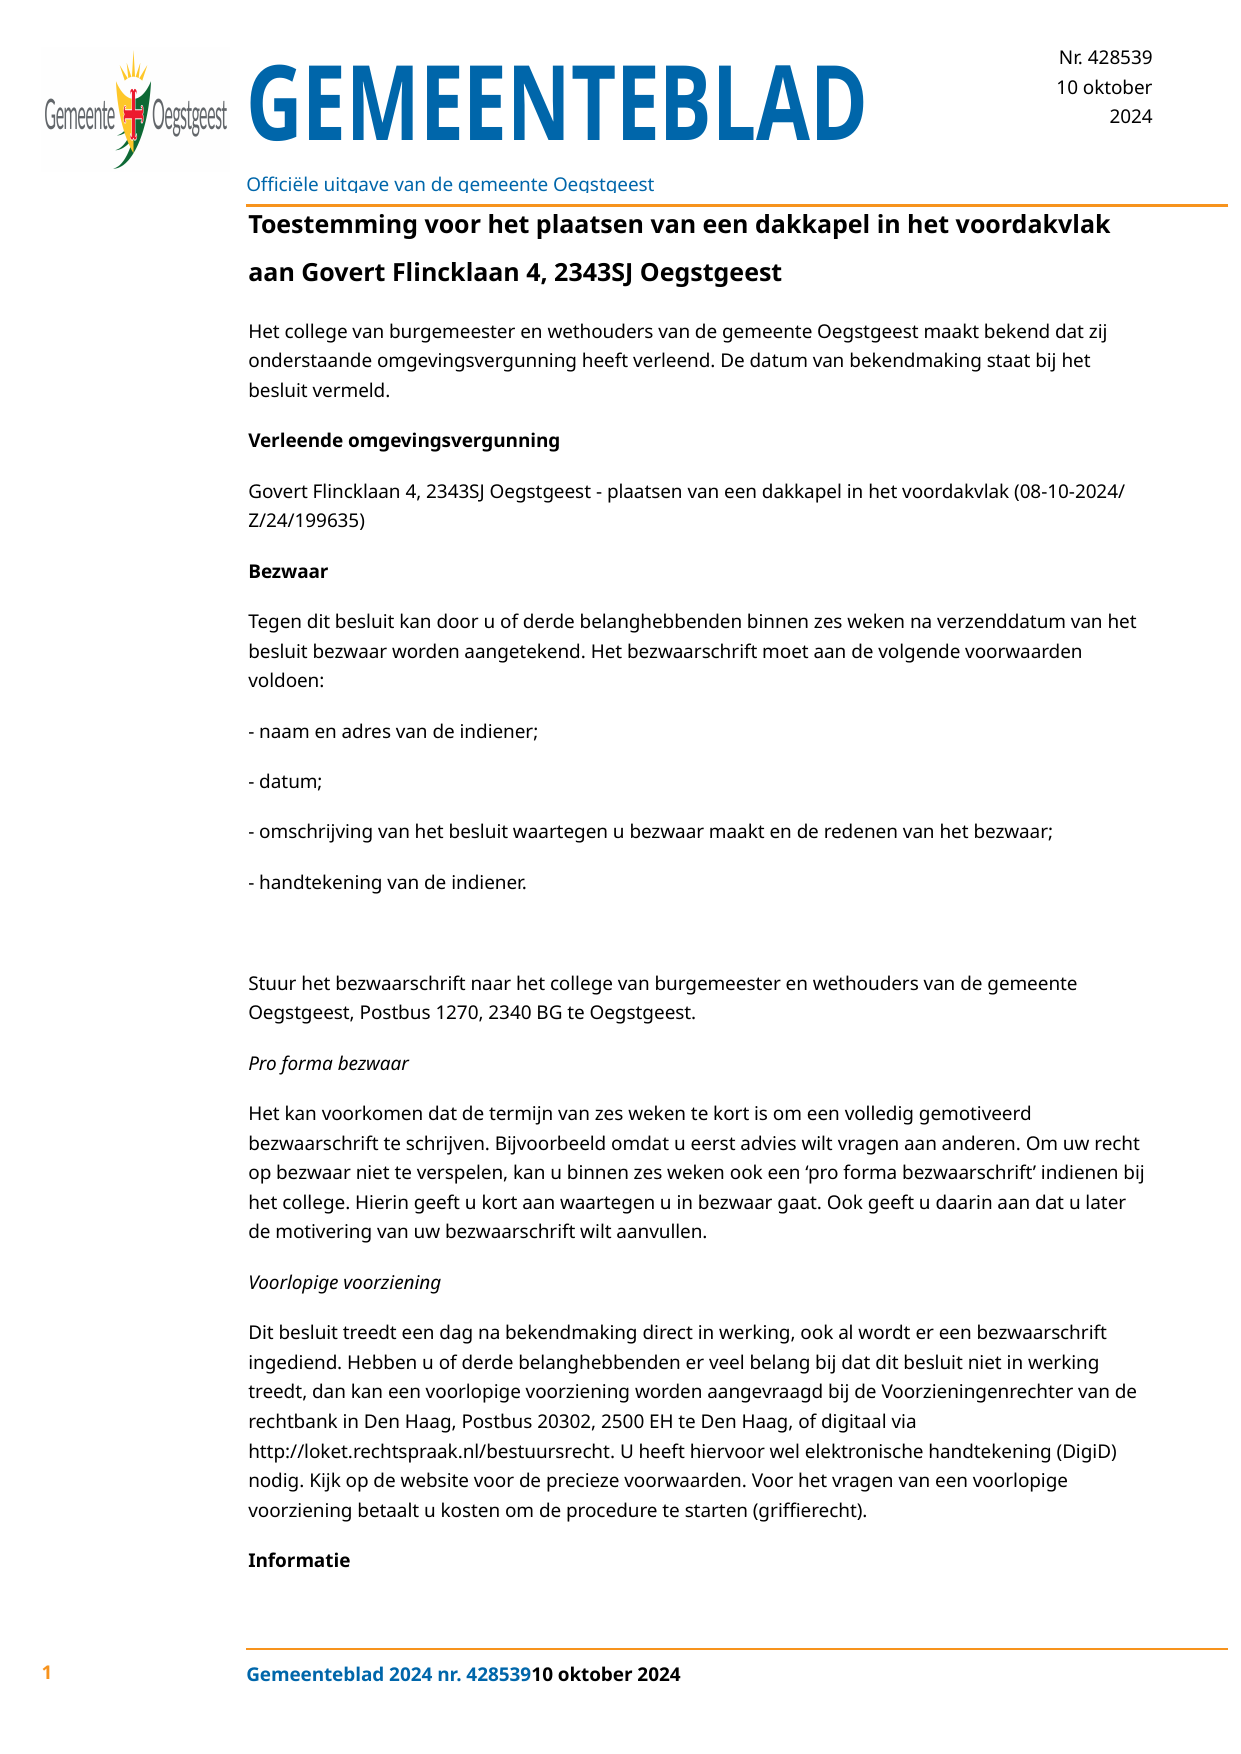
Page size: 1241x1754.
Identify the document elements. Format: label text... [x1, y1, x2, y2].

text Het kan voorkomen dat de termijn van zes weken te kort is om een volledig gemotiveerd bezwaarschrift te schrijven. Bijvoorbeeld omdat u eerst advies wilt vragen aan anderen. Om uw recht op bezwaar niet te verspelen, kan u binnen zes weken ook een ‘pro forma bezwaarschrift’ indienen bij het college. Hierin geeft u kort aan waartegen u in bezwaar gaat. Ook geeft u daarin aan dat u later de motivering van uw bezwaarschrift wilt aanvullen. [248, 1100, 1152, 1244]
text - naam en adres van de indiener; [248, 718, 1152, 744]
text Toestemming voor het plaatsen van een dakkapel in het voordakvlak aan Govert Flincklaan 4, 2343SJ Oegstgeest [248, 207, 1152, 288]
picture [41, 47, 231, 172]
text Dit besluit treedt een dag na bekendmaking direct in werking, ook al wordt er een bezwaarschrift ingediend. Hebben u of derde belanghebbenden er veel belang bij dat dit besluit niet in werking treedt, dan kan een voorlopige voorziening worden aangevraagd bij de Voorzieningenrechter van de rechtbank in Den Haag, Postbus 20302, 2500 EH te Den Haag, of digitaal via http://loket.rechtspraak.nl/bestuursrecht. U heeft hiervoor wel elektronische handtekening (DigiD) nodig. Kijk op de website voor de precieze voorwaarden. Voor het vragen van een voorlopige voorziening betaalt u kosten om de procedure te starten (griffierecht). [248, 1319, 1152, 1523]
text - handtekening van de indiener. [248, 869, 1152, 895]
text Informatie [248, 1547, 1152, 1573]
text Tegen dit besluit kan door u of derde belanghebbenden binnen zes weken na verzenddatum van het besluit bezwaar worden aangetekend. Het bezwaarschrift moet aan de volgende voorwaarden voldoen: [248, 608, 1152, 693]
text Pro forma bezwaar [248, 1050, 1152, 1076]
text Voorlopige voorziening [248, 1269, 1152, 1295]
text Het college van burgemeester en wethouders van de gemeente Oegstgeest maakt bekend dat zij onderstaande omgevingsvergunning heeft verleend. De datum van bekendmaking staat bij het besluit vermeld. [248, 318, 1152, 403]
text Bezwaar [248, 558, 1152, 584]
text - omschrijving van het besluit waartegen u bezwaar maakt en de redenen van het bezwaar; [248, 819, 1152, 844]
text Stuur het bezwaarschrift naar het college van burgemeester en wethouders van de gemeente Oegstgeest, Postbus 1270, 2340 BG te Oegstgeest. [248, 970, 1152, 1025]
text Govert Flincklaan 4, 2343SJ Oegstgeest - plaatsen van een dakkapel in het voordakvlak (08-10-2024/ Z/24/199635) [248, 478, 1152, 533]
text - datum; [248, 768, 1152, 794]
text Verleende omgevingsvergunning [248, 427, 1152, 453]
